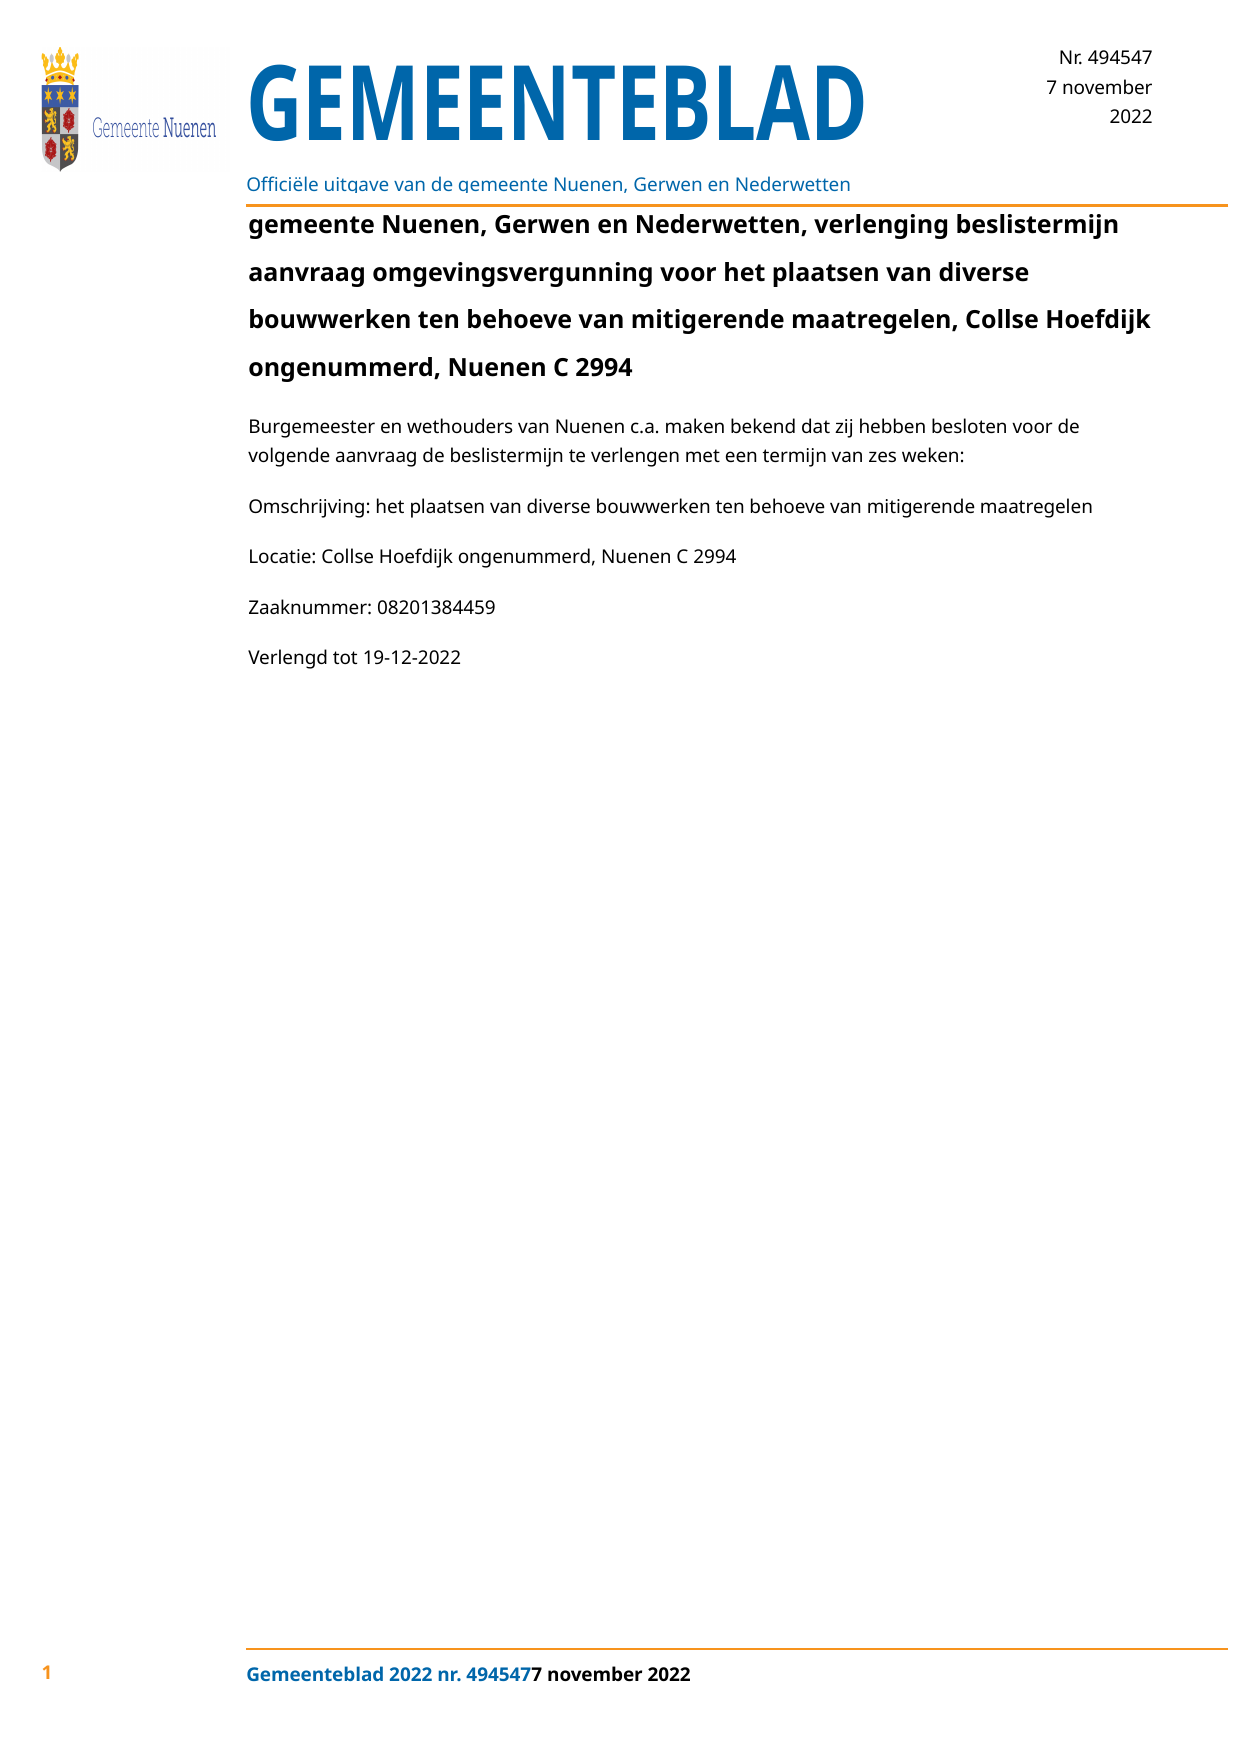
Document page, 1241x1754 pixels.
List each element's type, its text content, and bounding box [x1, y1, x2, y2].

picture [41, 47, 231, 172]
text Zaaknummer: 08201384459 [248, 594, 1152, 620]
text Burgemeester en wethouders van Nuenen c.a. maken bekend dat zij hebben besloten voor de volgende aanvraag de beslistermijn te verlengen met een termijn van zes weken: [248, 413, 1152, 468]
text Verlengd tot 19-12-2022 [248, 644, 1152, 670]
text Locatie: Collse Hoefdijk ongenummerd, Nuenen C 2994 [248, 543, 1152, 569]
text gemeente Nuenen, Gerwen en Nederwetten, verlenging beslistermijn aanvraag omgevingsvergunning voor het plaatsen van diverse bouwwerken ten behoeve van mitigerende maatregelen, Collse Hoefdijk ongenummerd, Nuenen C 2994 [248, 207, 1152, 384]
text Omschrijving: het plaatsen van diverse bouwwerken ten behoeve van mitigerende maatregelen [248, 493, 1152, 519]
